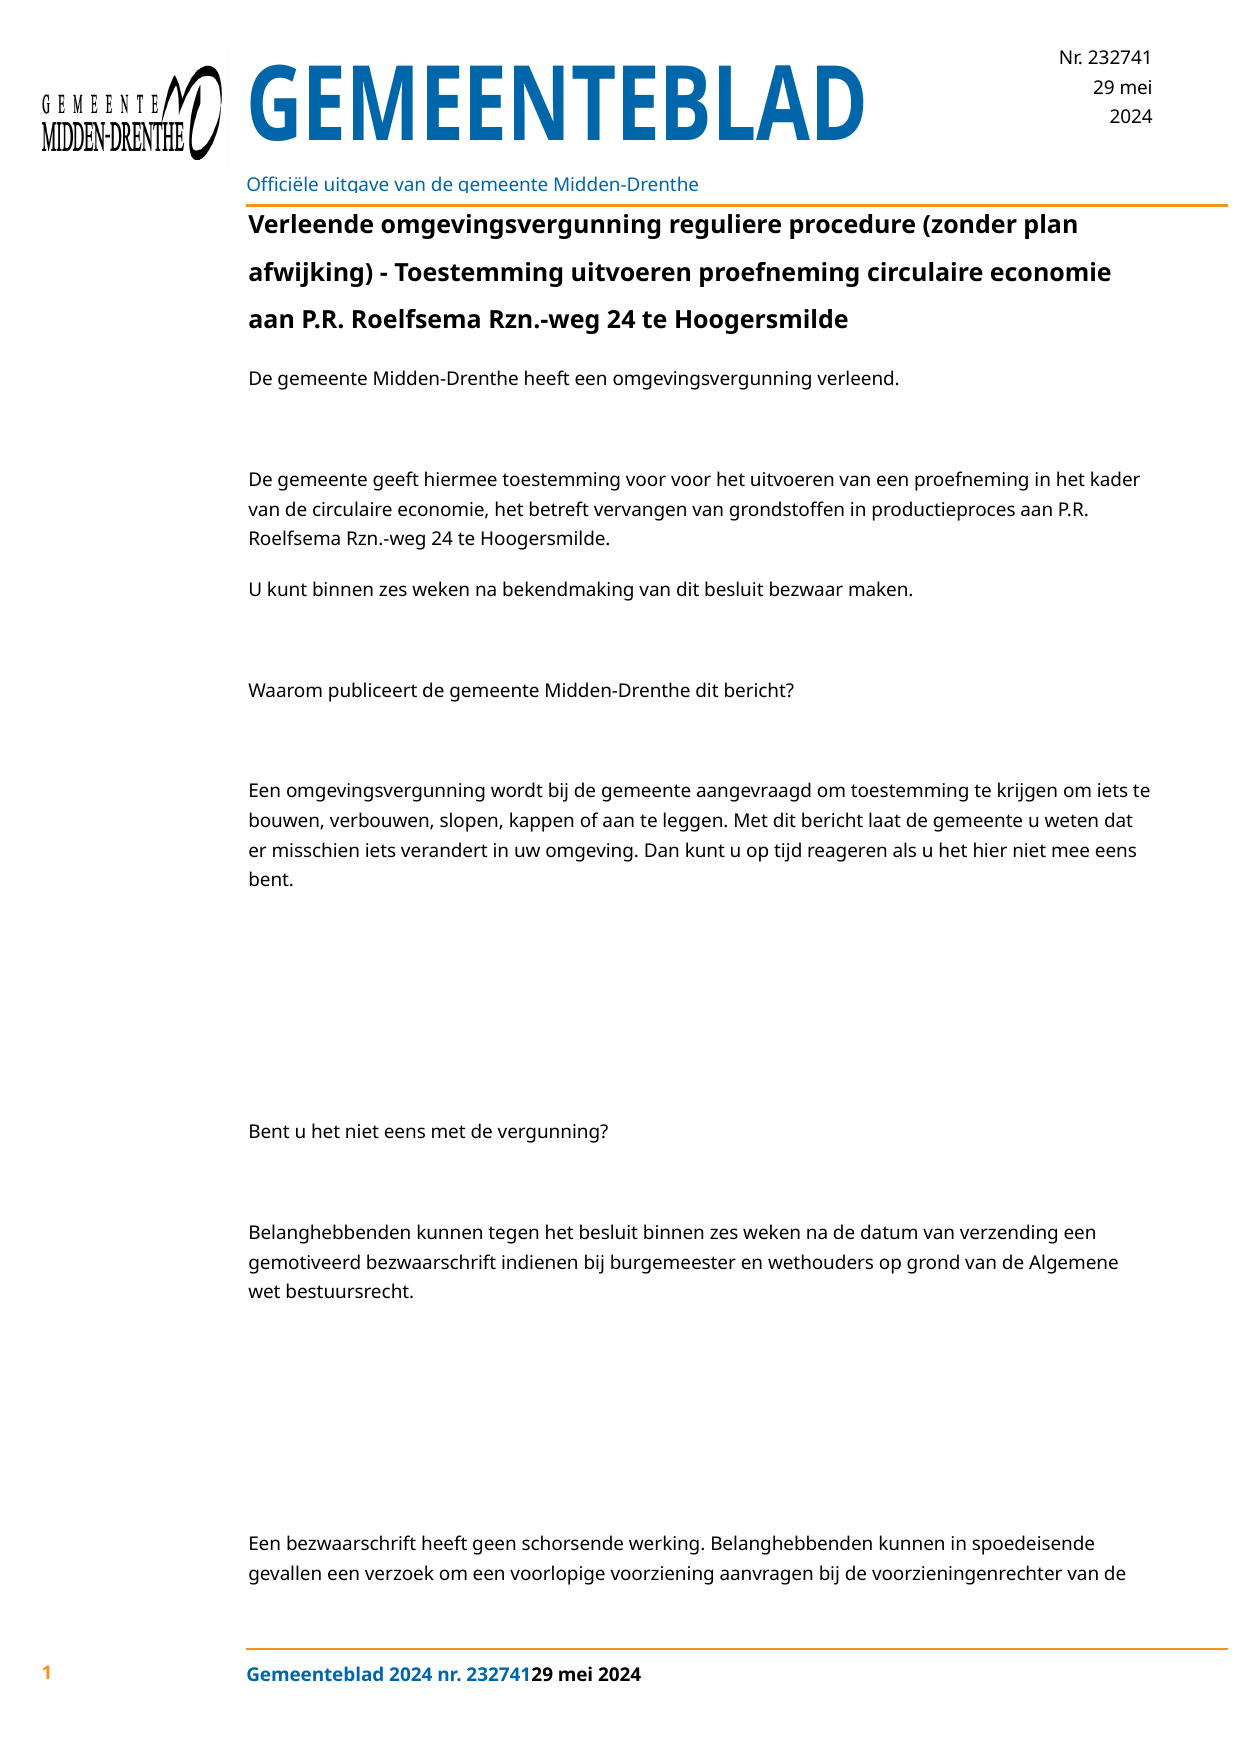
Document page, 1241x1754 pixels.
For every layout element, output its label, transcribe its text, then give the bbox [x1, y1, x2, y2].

text Waarom publiceert de gemeente Midden-Drenthe dit bericht? [248, 677, 1152, 702]
text De gemeente geeft hiermee toestemming voor voor het uitvoeren van een proefneming in het kader van de circulaire economie, het betreft vervangen van grondstoffen in productieproces aan P.R. Roelfsema Rzn.-weg 24 te Hoogersmilde. [248, 466, 1152, 551]
text Belanghebbenden kunnen tegen het besluit binnen zes weken na de datum van verzending een gemotiveerd bezwaarschrift indienen bij burgemeester en wethouders op grond van de Algemene wet bestuursrecht. [248, 1219, 1152, 1304]
text De gemeente Midden-Drenthe heeft een omgevingsvergunning verleend. [248, 366, 1152, 391]
text Een omgevingsvergunning wordt bij de gemeente aangevraagd om toestemming te krijgen om iets te bouwen, verbouwen, slopen, kappen of aan te leggen. Met dit bericht laat de gemeente u weten dat er misschien iets verandert in uw omgeving. Dan kunt u op tijd reageren als u het hier niet mee eens bent. [248, 778, 1152, 892]
text Een bezwaarschrift heeft geen schorsende werking. Belanghebbenden kunnen in spoedeisende gevallen een verzoek om een voorlopige voorziening aanvragen bij de voorzieningenrechter van de [248, 1531, 1152, 1586]
picture [41, 47, 231, 172]
text U kunt binnen zes weken na bekendmaking van dit besluit bezwaar maken. [248, 576, 1152, 602]
text Bent u het niet eens met de vergunning? [248, 1118, 1152, 1144]
text Verleende omgevingsvergunning reguliere procedure (zonder plan afwijking) - Toestemming uitvoeren proefneming circulaire economie aan P.R. Roelfsema Rzn.-weg 24 te Hoogersmilde [248, 207, 1152, 336]
